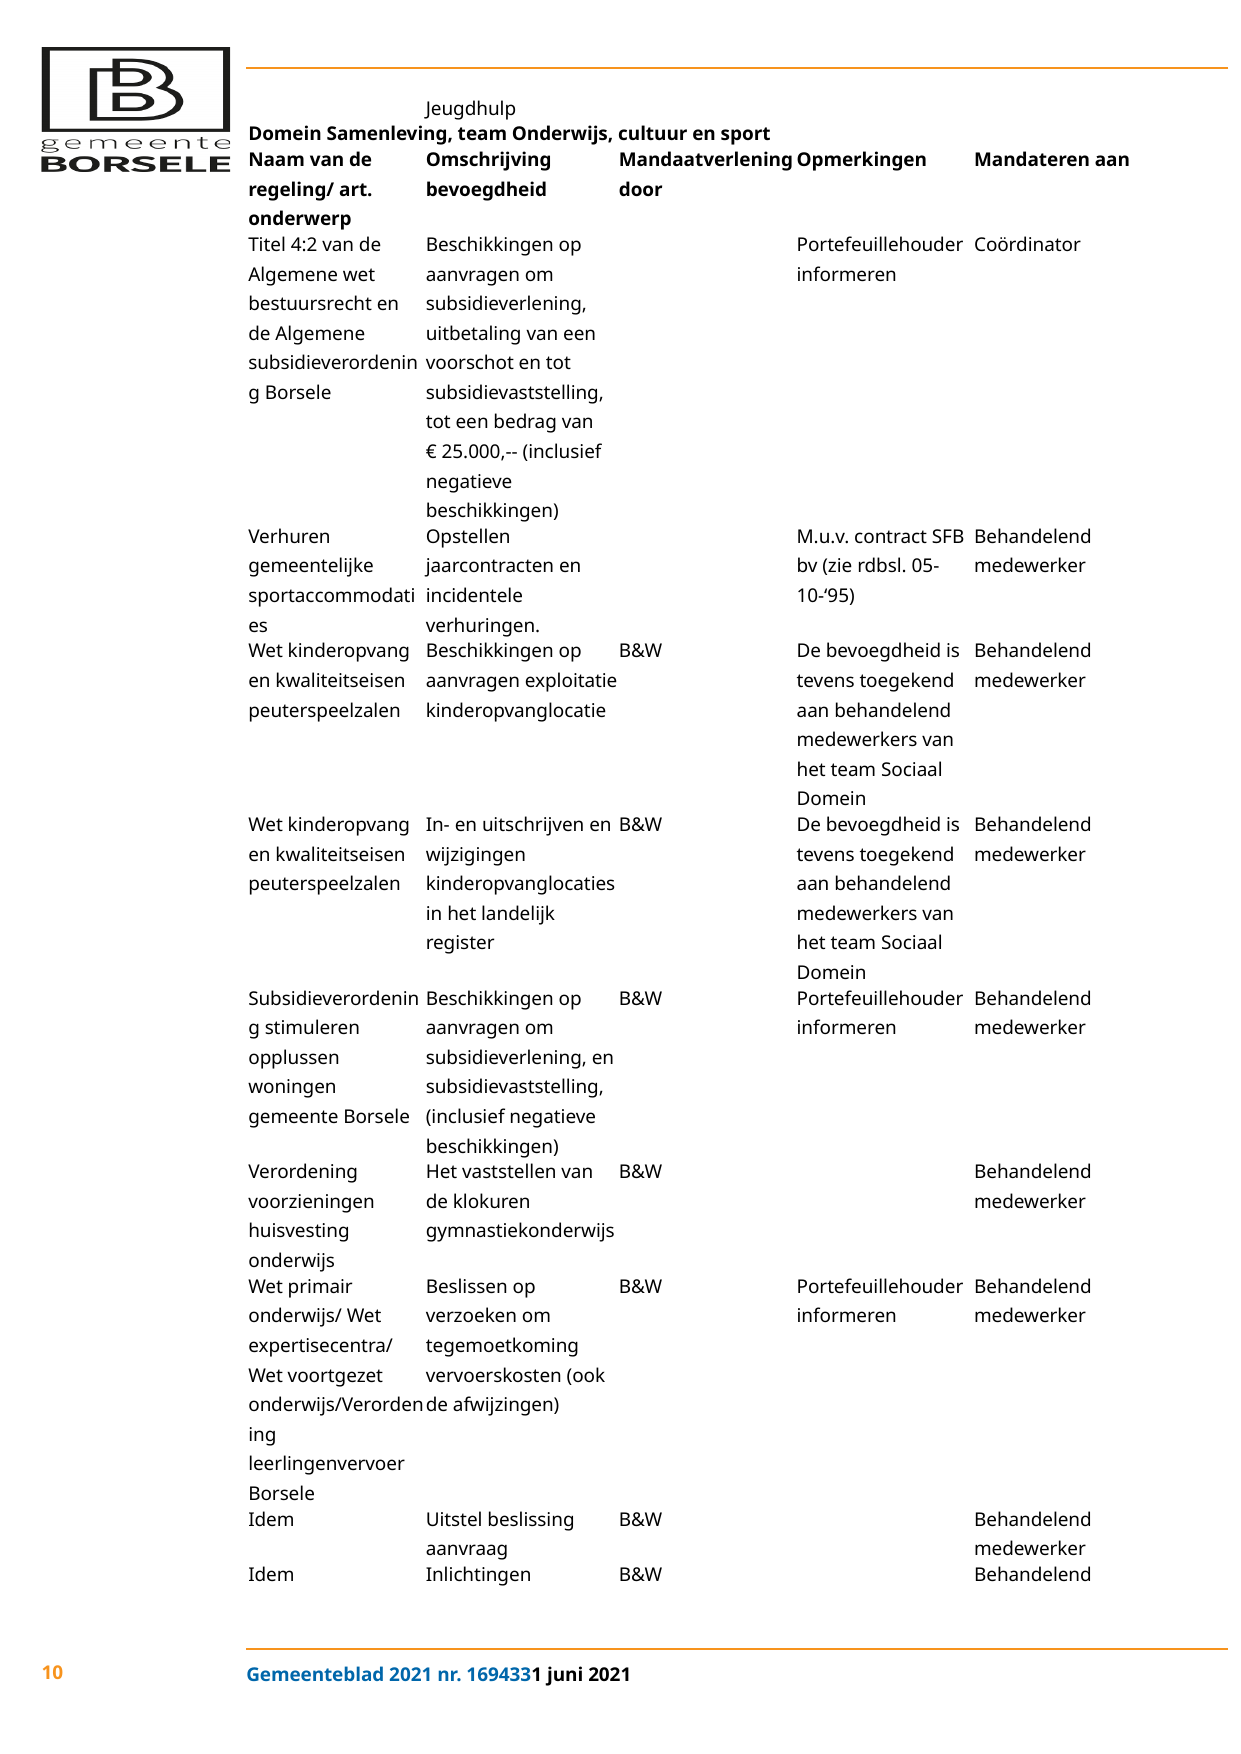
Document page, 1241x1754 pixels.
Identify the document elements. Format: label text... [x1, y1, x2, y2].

table_cell Beschikkingen op aanvragen om subsidieverlening, uitbetaling van een voorschot en tot subsidievaststelling, tot een bedrag van € 25.000,-- (inclusief negatieve beschikkingen) [426, 231, 619, 523]
table_cell Beschikkingen op aanvragen om subsidieverlening, en subsidievaststelling, (inclusief negatieve beschikkingen) [426, 985, 619, 1158]
table_cell Behandelend medewerker [974, 985, 1152, 1158]
table_cell In- en uitschrijven en wijzigingen kinderopvanglocaties in het landelijk register [426, 811, 619, 985]
table_cell Verordening voorzieningen huisvesting onderwijs [248, 1159, 426, 1273]
table_cell Wet primair onderwijs/ Wet expertisecentra/ Wet voortgezet onderwijs/Verordening leerlingenvervoer Borsele [248, 1273, 426, 1506]
table_cell Mandateren aan [974, 146, 1152, 231]
table_cell Behandelend medewerker [974, 523, 1152, 638]
table_cell Wet kinderopvang en kwaliteitseisen peuterspeelzalen [248, 638, 426, 811]
table_cell Het vaststellen van de klokuren gymnastiekonderwijs [426, 1159, 619, 1273]
table_cell M.u.v. contract SFB bv (zie rdbsl. 05-10-‘95) [796, 523, 974, 638]
table_cell [619, 523, 796, 638]
table_cell Inlichtingen [426, 1561, 619, 1587]
table_cell [796, 1561, 974, 1587]
table_cell Opmerkingen [796, 146, 974, 231]
table_cell B&W [619, 1561, 796, 1587]
table_cell [619, 95, 796, 121]
table_cell Domein Samenleving, team Onderwijs, cultuur en sport [248, 121, 1152, 146]
table_cell Behandelend medewerker [974, 1273, 1152, 1506]
table_cell Portefeuillehouder informeren [796, 231, 974, 523]
table_cell De bevoegdheid is tevens toegekend aan behandelend medewerkers van het team Sociaal Domein [796, 811, 974, 985]
table_cell Uitstel beslissing aanvraag [426, 1506, 619, 1561]
table_cell B&W [619, 1159, 796, 1273]
table_cell Behandelend [974, 1561, 1152, 1587]
table_cell B&W [619, 638, 796, 811]
table_cell B&W [619, 1506, 796, 1561]
table_cell Portefeuillehouder informeren [796, 1273, 974, 1506]
table_cell B&W [619, 1273, 796, 1506]
table_cell Coördinator [974, 231, 1152, 523]
table_cell [796, 95, 974, 121]
table_cell Behandelend medewerker [974, 638, 1152, 811]
picture [41, 47, 231, 172]
table_cell Opstellen jaarcontracten en incidentele verhuringen. [426, 523, 619, 638]
table_cell Portefeuillehouder informeren [796, 985, 974, 1158]
table_cell Omschrijving bevoegdheid [426, 146, 619, 231]
table_cell De bevoegdheid is tevens toegekend aan behandelend medewerkers van het team Sociaal Domein [796, 638, 974, 811]
table_cell [796, 1159, 974, 1273]
table_cell Wet kinderopvang en kwaliteitseisen peuterspeelzalen [248, 811, 426, 985]
table_cell Naam van de regeling/ art. onderwerp [248, 146, 426, 231]
table_cell [974, 95, 1152, 121]
table_cell Behandelend medewerker [974, 1159, 1152, 1273]
table_cell B&W [619, 811, 796, 985]
table_cell Mandaatverlening door [619, 146, 796, 231]
table_cell Beslissen op verzoeken om tegemoetkoming vervoerskosten (ook de afwijzingen) [426, 1273, 619, 1506]
table_cell Idem [248, 1506, 426, 1561]
table_cell Jeugdhulp [426, 95, 619, 121]
table_cell [248, 95, 426, 121]
table_cell [796, 1506, 974, 1561]
table_cell Beschikkingen op aanvragen exploitatie kinderopvanglocatie [426, 638, 619, 811]
table_cell Titel 4:2 van de Algemene wet bestuursrecht en de Algemene subsidieverordening Borsele [248, 231, 426, 523]
table_cell B&W [619, 985, 796, 1158]
table_cell [619, 231, 796, 523]
table_cell Behandelend medewerker [974, 811, 1152, 985]
table_cell Verhuren gemeentelijke sportaccommodaties [248, 523, 426, 638]
table_cell Idem [248, 1561, 426, 1587]
table_cell Behandelend medewerker [974, 1506, 1152, 1561]
table_cell Subsidieverordening stimuleren opplussen woningen gemeente Borsele [248, 985, 426, 1158]
